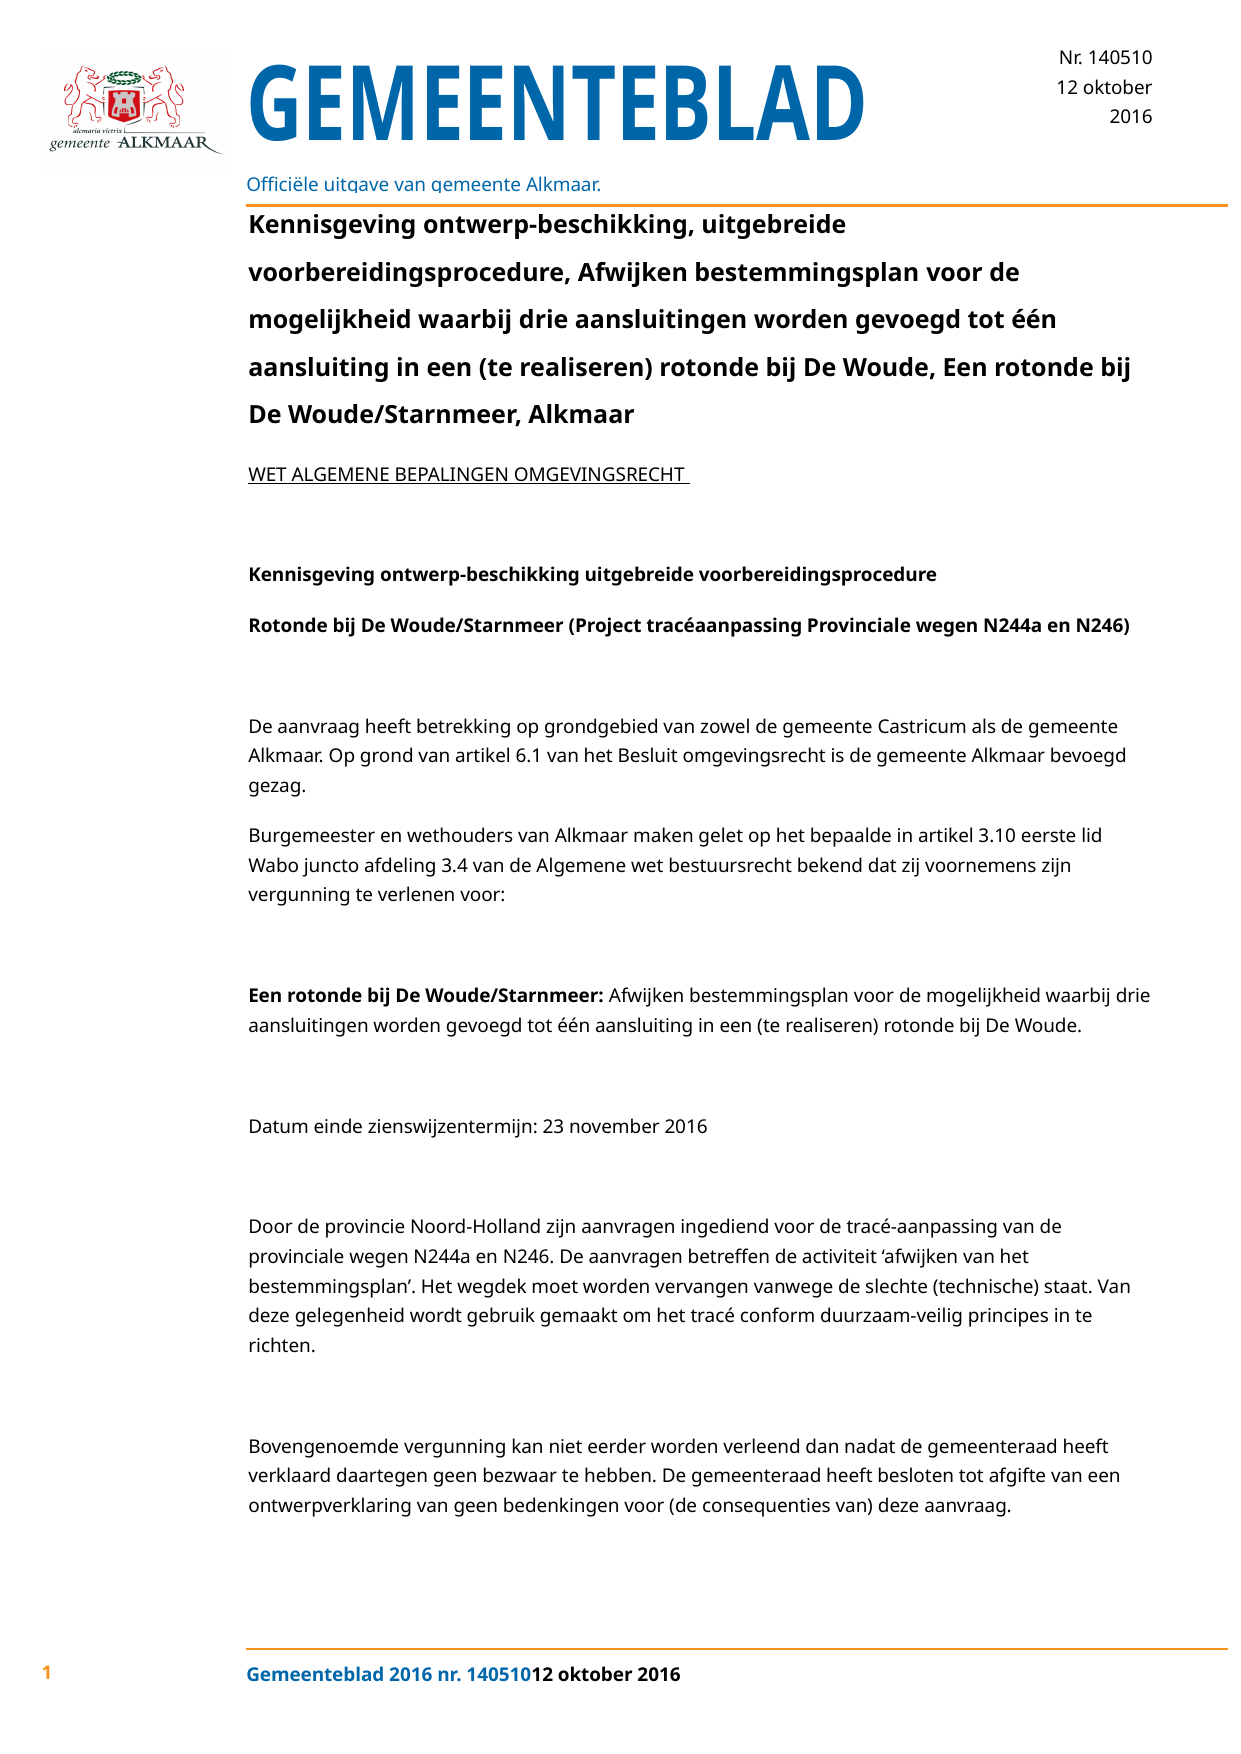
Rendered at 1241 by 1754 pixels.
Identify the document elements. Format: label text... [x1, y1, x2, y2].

text Rotonde bij De Woude/Starnmeer (Project tracéaanpassing Provinciale wegen N244a en N246) [248, 612, 1152, 638]
picture [41, 47, 231, 172]
text Kennisgeving ontwerp-beschikking, uitgebreide voorbereidingsprocedure, Afwijken bestemmingsplan voor de mogelijkheid waarbij drie aansluitingen worden gevoegd tot één aansluiting in een (te realiseren) rotonde bij De Woude, Een rotonde bij De Woude/Starnmeer, Alkmaar [248, 207, 1152, 431]
text Een rotonde bij De Woude/Starnmeer: Afwijken bestemmingsplan voor de mogelijkheid waarbij drie aansluitingen worden gevoegd tot één aansluiting in een (te realiseren) rotonde bij De Woude. [248, 982, 1152, 1038]
text De aanvraag heeft betrekking op grondgebied van zowel de gemeente Castricum als de gemeente Alkmaar. Op grond van artikel 6.1 van het Besluit omgevingsrecht is de gemeente Alkmaar bevoegd gezag. [248, 713, 1152, 798]
text WET ALGEMENE BEPALINGEN OMGEVINGSRECHT [248, 461, 1152, 486]
text Kennisgeving ontwerp-beschikking uitgebreide voorbereidingsprocedure [248, 562, 1152, 587]
text Door de provincie Noord-Holland zijn aanvragen ingediend voor de tracé-aanpassing van de provinciale wegen N244a en N246. De aanvragen betreffen de activiteit ‘afwijken van het bestemmingsplan’. Het wegdek moet worden vervangen vanwege de slechte (technische) staat. Van deze gelegenheid wordt gebruik gemaakt om het tracé conform duurzaam-veilig principes in te richten. [248, 1214, 1152, 1358]
text Datum einde zienswijzentermijn: 23 november 2016 [248, 1113, 1152, 1138]
text Burgemeester en wethouders van Alkmaar maken gelet op het bepaalde in artikel 3.10 eerste lid Wabo juncto afdeling 3.4 van de Algemene wet bestuursrecht bekend dat zij voornemens zijn vergunning te verlenen voor: [248, 822, 1152, 907]
text Bovengenoemde vergunning kan niet eerder worden verleend dan nadat de gemeenteraad heeft verklaard daartegen geen bezwaar te hebben. De gemeenteraad heeft besloten tot afgifte van een ontwerpverklaring van geen bedenkingen voor (de consequenties van) deze aanvraag. [248, 1433, 1152, 1518]
